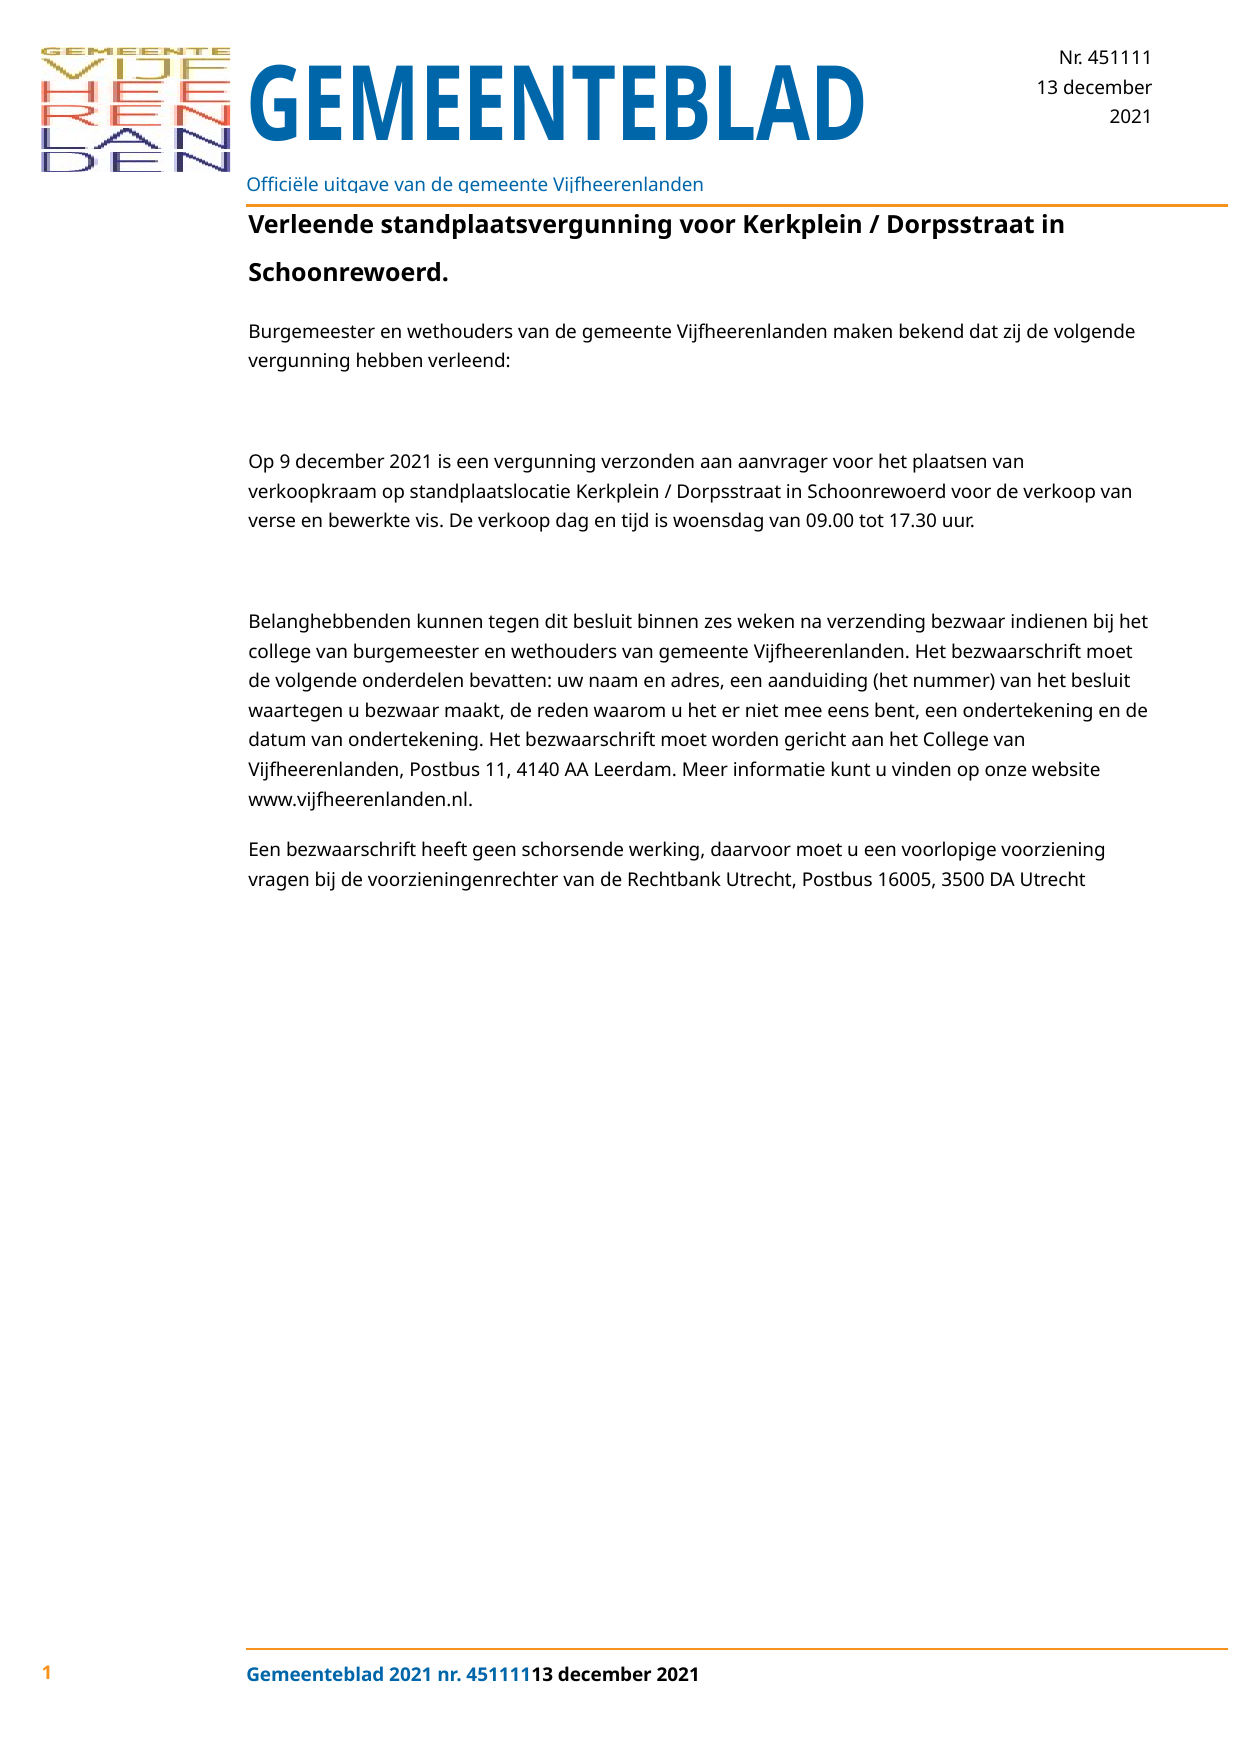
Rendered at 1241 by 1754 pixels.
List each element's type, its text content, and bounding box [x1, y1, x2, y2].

text Een bezwaarschrift heeft geen schorsende werking, daarvoor moet u een voorlopige voorziening vragen bij de voorzieningenrechter van de Rechtbank Utrecht, Postbus 16005, 3500 DA Utrecht [248, 836, 1152, 892]
text Op 9 december 2021 is een vergunning verzonden aan aanvrager voor het plaatsen van verkoopkraam op standplaatslocatie Kerkplein / Dorpsstraat in Schoonrewoerd voor de verkoop van verse en bewerkte vis. De verkoop dag en tijd is woensdag van 09.00 tot 17.30 uur. [248, 448, 1152, 533]
picture [41, 47, 231, 172]
text Belanghebbenden kunnen tegen dit besluit binnen zes weken na verzending bezwaar indienen bij het college van burgemeester en wethouders van gemeente Vijfheerenlanden. Het bezwaarschrift moet de volgende onderdelen bevatten: uw naam en adres, een aanduiding (het nummer) van het besluit waartegen u bezwaar maakt, de reden waarom u het er niet mee eens bent, een ondertekening en de datum van ondertekening. Het bezwaarschrift moet worden gericht aan het College van Vijfheerenlanden, Postbus 11, 4140 AA Leerdam. Meer informatie kunt u vinden op onze website www.vijfheerenlanden.nl. [248, 608, 1152, 812]
text Verleende standplaatsvergunning voor Kerkplein / Dorpsstraat in Schoonrewoerd. [248, 207, 1152, 288]
text Burgemeester en wethouders van de gemeente Vijfheerenlanden maken bekend dat zij de volgende vergunning hebben verleend: [248, 318, 1152, 373]
